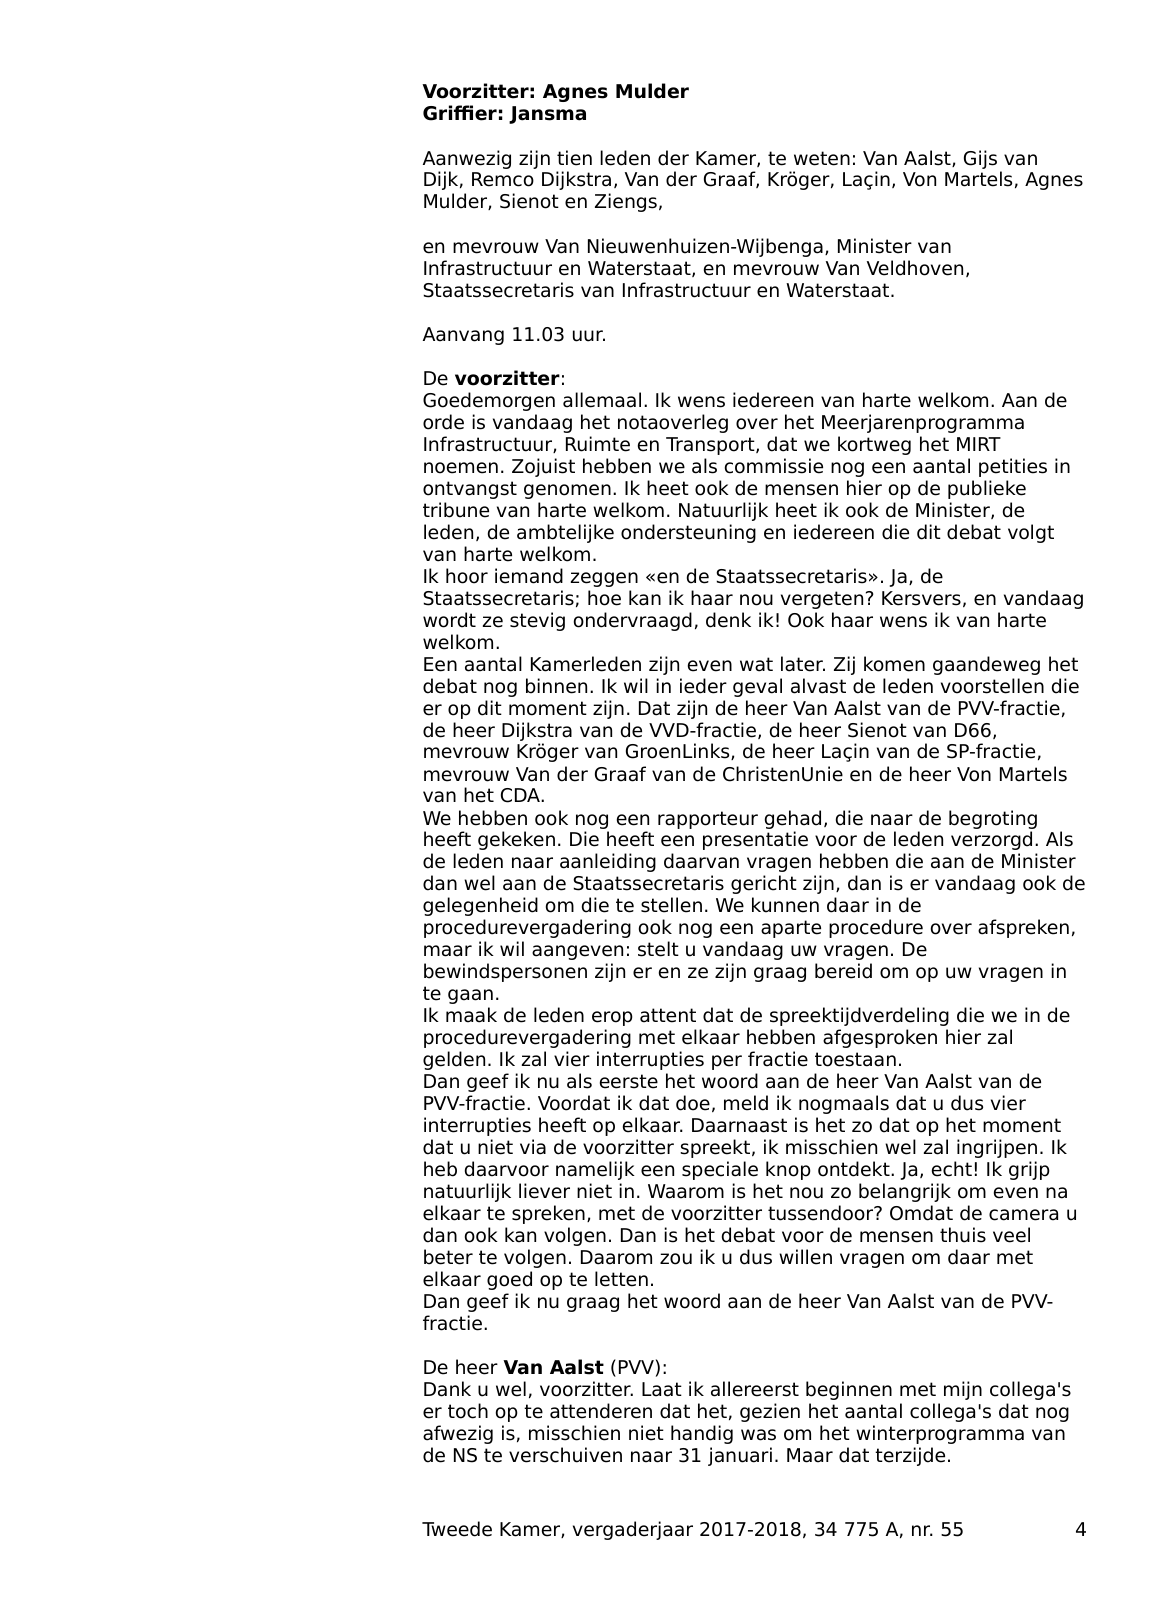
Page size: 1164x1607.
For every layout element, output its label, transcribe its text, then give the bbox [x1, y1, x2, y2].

text Aanvang 11.03 uur. [422, 324, 1087, 346]
text Ik hoor iemand zeggen «en de Staatssecretaris». Ja, de Staatssecretaris; hoe kan ik haar nou vergeten? Kersvers, en vandaag wordt ze stevig ondervraagd, denk ik! Ook haar wens ik van harte welkom. [422, 566, 1087, 653]
text Dan geef ik nu graag het woord aan de heer Van Aalst van de PVV-fractie. [422, 1291, 1087, 1335]
text Griffier: Jansma [422, 103, 1087, 125]
text De voorzitter: [422, 368, 1087, 390]
text We hebben ook nog een rapporteur gehad, die naar de begroting heeft gekeken. Die heeft een presentatie voor de leden verzorgd. Als de leden naar aanleiding daarvan vragen hebben die aan de Minister dan wel aan de Staatssecretaris gericht zijn, dan is er vandaag ook de gelegenheid om die te stellen. We kunnen daar in de procedurevergadering ook nog een aparte procedure over afspreken, maar ik wil aangeven: stelt u vandaag uw vragen. De bewindspersonen zijn er en ze zijn graag bereid om op uw vragen in te gaan. [422, 807, 1087, 1005]
text Ik maak de leden erop attent dat de spreektijdverdeling die we in de procedurevergadering met elkaar hebben afgesproken hier zal gelden. Ik zal vier interrupties per fractie toestaan. [422, 1005, 1087, 1071]
text Dank u wel, voorzitter. Laat ik allereerst beginnen met mijn collega's er toch op te attenderen dat het, gezien het aantal collega's dat nog afwezig is, misschien niet handig was om het winterprogramma van de NS te verschuiven naar 31 januari. Maar dat terzijde. [422, 1379, 1087, 1467]
text De heer Van Aalst (PVV): [422, 1357, 1087, 1379]
text Aanwezig zijn tien leden der Kamer, te weten: Van Aalst, Gijs van Dijk, Remco Dijkstra, Van der Graaf, Kröger, Laçin, Von Martels, Agnes Mulder, Sienot en Ziengs, [422, 147, 1087, 213]
text Een aantal Kamerleden zijn even wat later. Zij komen gaandeweg het debat nog binnen. Ik wil in ieder geval alvast de leden voorstellen die er op dit moment zijn. Dat zijn de heer Van Aalst van de PVV-fractie, de heer Dijkstra van de VVD-fractie, de heer Sienot van D66, mevrouw Kröger van GroenLinks, de heer Laçin van de SP-fractie, mevrouw Van der Graaf van de ChristenUnie en de heer Von Martels van het CDA. [422, 653, 1087, 807]
text en mevrouw Van Nieuwenhuizen-Wijbenga, Minister van Infrastructuur en Waterstaat, en mevrouw Van Veldhoven, Staatssecretaris van Infrastructuur en Waterstaat. [422, 236, 1087, 301]
text Voorzitter: Agnes Mulder [422, 81, 1087, 103]
text Dan geef ik nu als eerste het woord aan de heer Van Aalst van de PVV-fractie. Voordat ik dat doe, meld ik nogmaals dat u dus vier interrupties heeft op elkaar. Daarnaast is het zo dat op het moment dat u niet via de voorzitter spreekt, ik misschien wel zal ingrijpen. Ik heb daarvoor namelijk een speciale knop ontdekt. Ja, echt! Ik grijp natuurlijk liever niet in. Waarom is het nou zo belangrijk om even na elkaar te spreken, met de voorzitter tussendoor? Omdat de camera u dan ook kan volgen. Dan is het debat voor de mensen thuis veel beter te volgen. Daarom zou ik u dus willen vragen om daar met elkaar goed op te letten. [422, 1071, 1087, 1291]
text Goedemorgen allemaal. Ik wens iedereen van harte welkom. Aan de orde is vandaag het notaoverleg over het Meerjarenprogramma Infrastructuur, Ruimte en Transport, dat we kortweg het MIRT noemen. Zojuist hebben we als commissie nog een aantal petities in ontvangst genomen. Ik heet ook de mensen hier op de publieke tribune van harte welkom. Natuurlijk heet ik ook de Minister, de leden, de ambtelijke ondersteuning en iedereen die dit debat volgt van harte welkom. [422, 390, 1087, 566]
